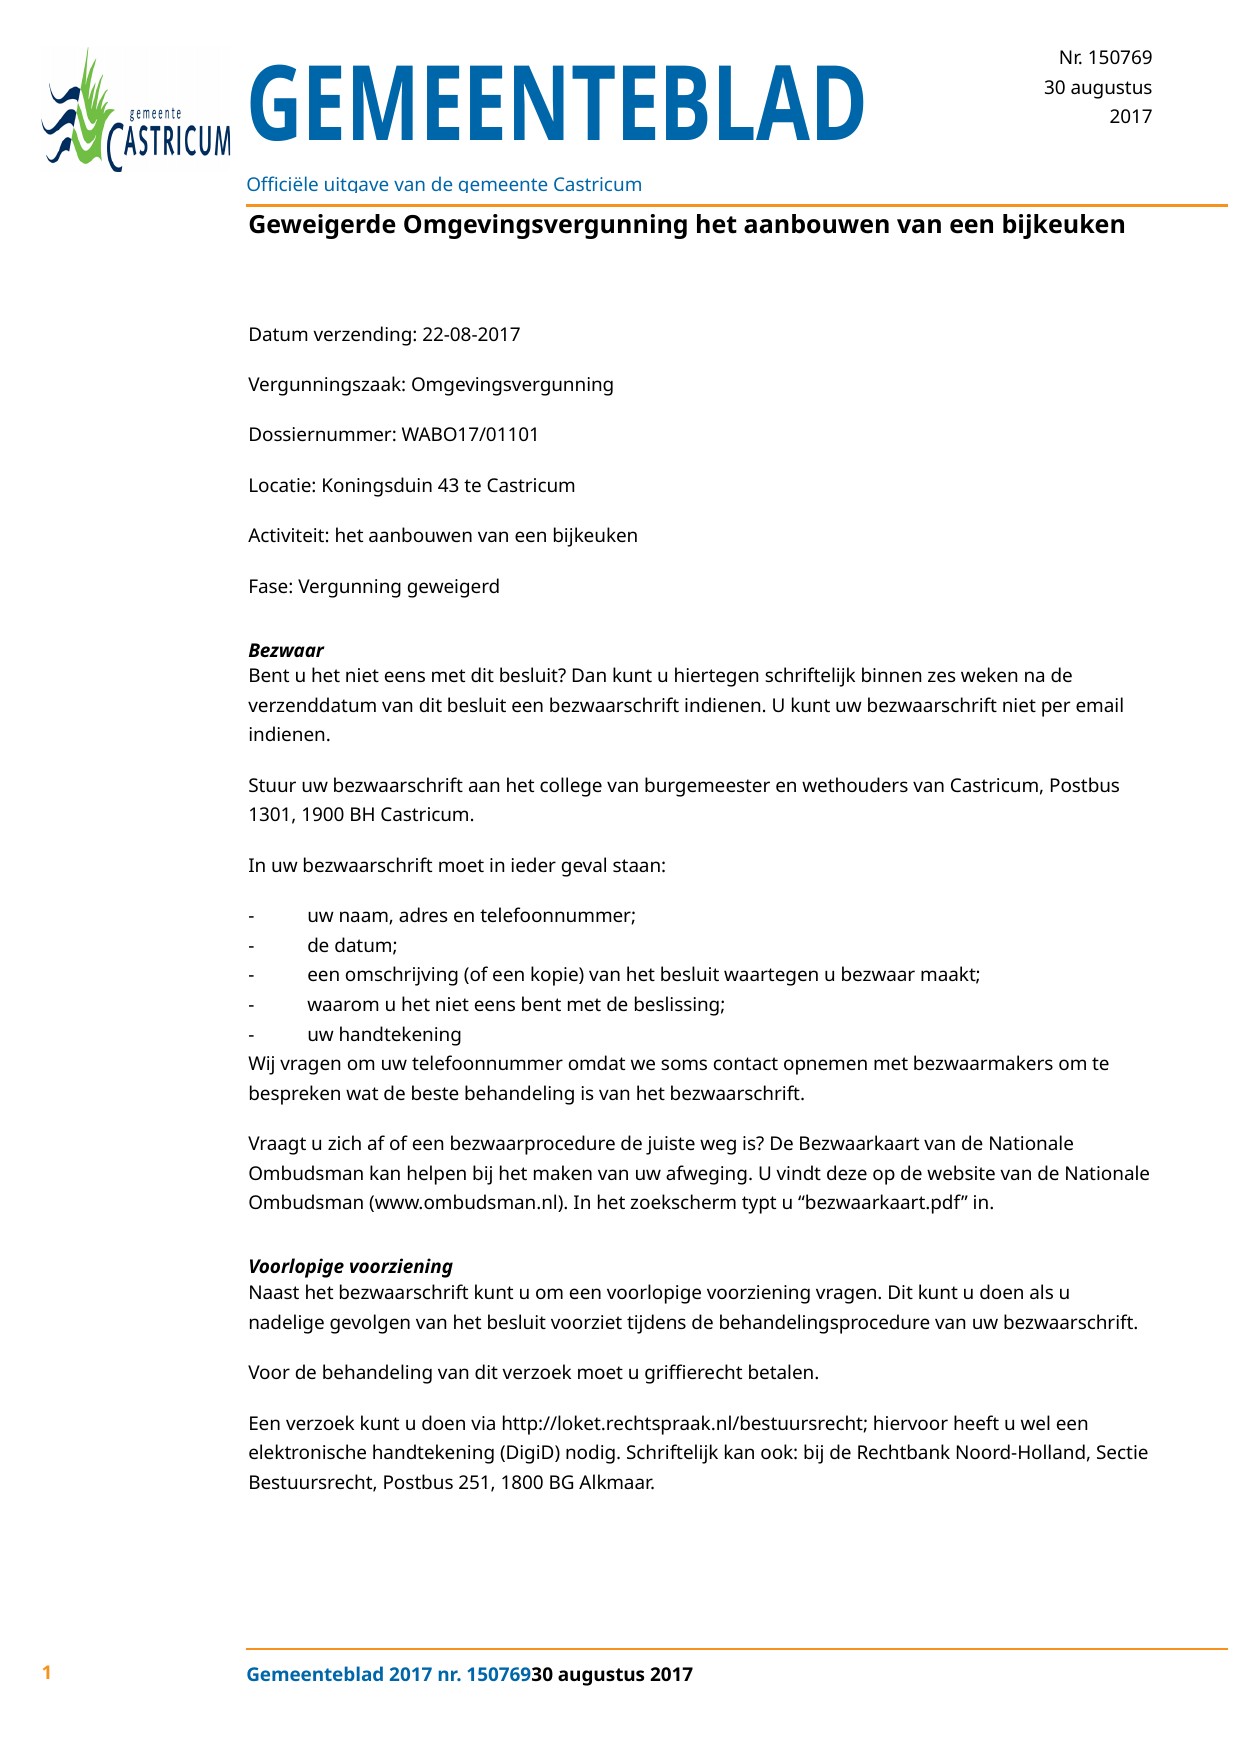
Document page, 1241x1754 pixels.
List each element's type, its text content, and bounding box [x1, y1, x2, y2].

text Voorlopige voorziening [248, 1253, 1152, 1279]
list waarom u het niet eens bent met de beslissing; [248, 991, 1152, 1017]
text Locatie: Koningsduin 43 te Castricum [248, 472, 1152, 498]
text In uw bezwaarschrift moet in ieder geval staan: [248, 852, 1152, 878]
text Bezwaar [248, 637, 1152, 662]
text Stuur uw bezwaarschrift aan het college van burgemeester en wethouders van Castricum, Postbus 1301, 1900 BH Castricum. [248, 772, 1152, 827]
list de datum; [248, 932, 1152, 958]
text Voor de behandeling van dit verzoek moet u griffierecht betalen. [248, 1359, 1152, 1385]
text Bent u het niet eens met dit besluit? Dan kunt u hiertegen schriftelijk binnen zes weken na de verzenddatum van dit besluit een bezwaarschrift indienen. U kunt uw bezwaarschrift niet per email indienen. [248, 662, 1152, 747]
list uw naam, adres en telefoonnummer; [248, 902, 1152, 928]
text Een verzoek kunt u doen via http://loket.rechtspraak.nl/bestuursrecht; hiervoor heeft u wel een elektronische handtekening (DigiD) nodig. Schriftelijk kan ook: bij de Rechtbank Noord-Holland, Sectie Bestuursrecht, Postbus 251, 1800 BG Alkmaar. [248, 1410, 1152, 1494]
list een omschrijving (of een kopie) van het besluit waartegen u bezwaar maakt; [248, 962, 1152, 987]
text Wij vragen om uw telefoonnummer omdat we soms contact opnemen met bezwaarmakers om te bespreken wat de beste behandeling is van het bezwaarschrift. [248, 1050, 1152, 1106]
text Dossiernummer: WABO17/01101 [248, 422, 1152, 447]
text Activiteit: het aanbouwen van een bijkeuken [248, 522, 1152, 548]
text Naast het bezwaarschrift kunt u om een voorlopige voorziening vragen. Dit kunt u doen als u nadelige gevolgen van het besluit voorziet tijdens de behandelingsprocedure van uw bezwaarschrift. [248, 1279, 1152, 1334]
text Geweigerde Omgevingsvergunning het aanbouwen van een bijkeuken [248, 207, 1152, 241]
text Fase: Vergunning geweigerd [248, 573, 1152, 598]
picture [41, 47, 231, 172]
list uw handtekening [248, 1021, 1152, 1047]
text Vergunningszaak: Omgevingsvergunning [248, 371, 1152, 397]
text Vraagt u zich af of een bezwaarprocedure de juiste weg is? De Bezwaarkaart van de Nationale Ombudsman kan helpen bij het maken van uw afweging. U vindt deze op de website van de Nationale Ombudsman (www.ombudsman.nl). In het zoekscherm typt u “bezwaarkaart.pdf” in. [248, 1130, 1152, 1215]
text Datum verzending: 22-08-2017 [248, 321, 1152, 346]
